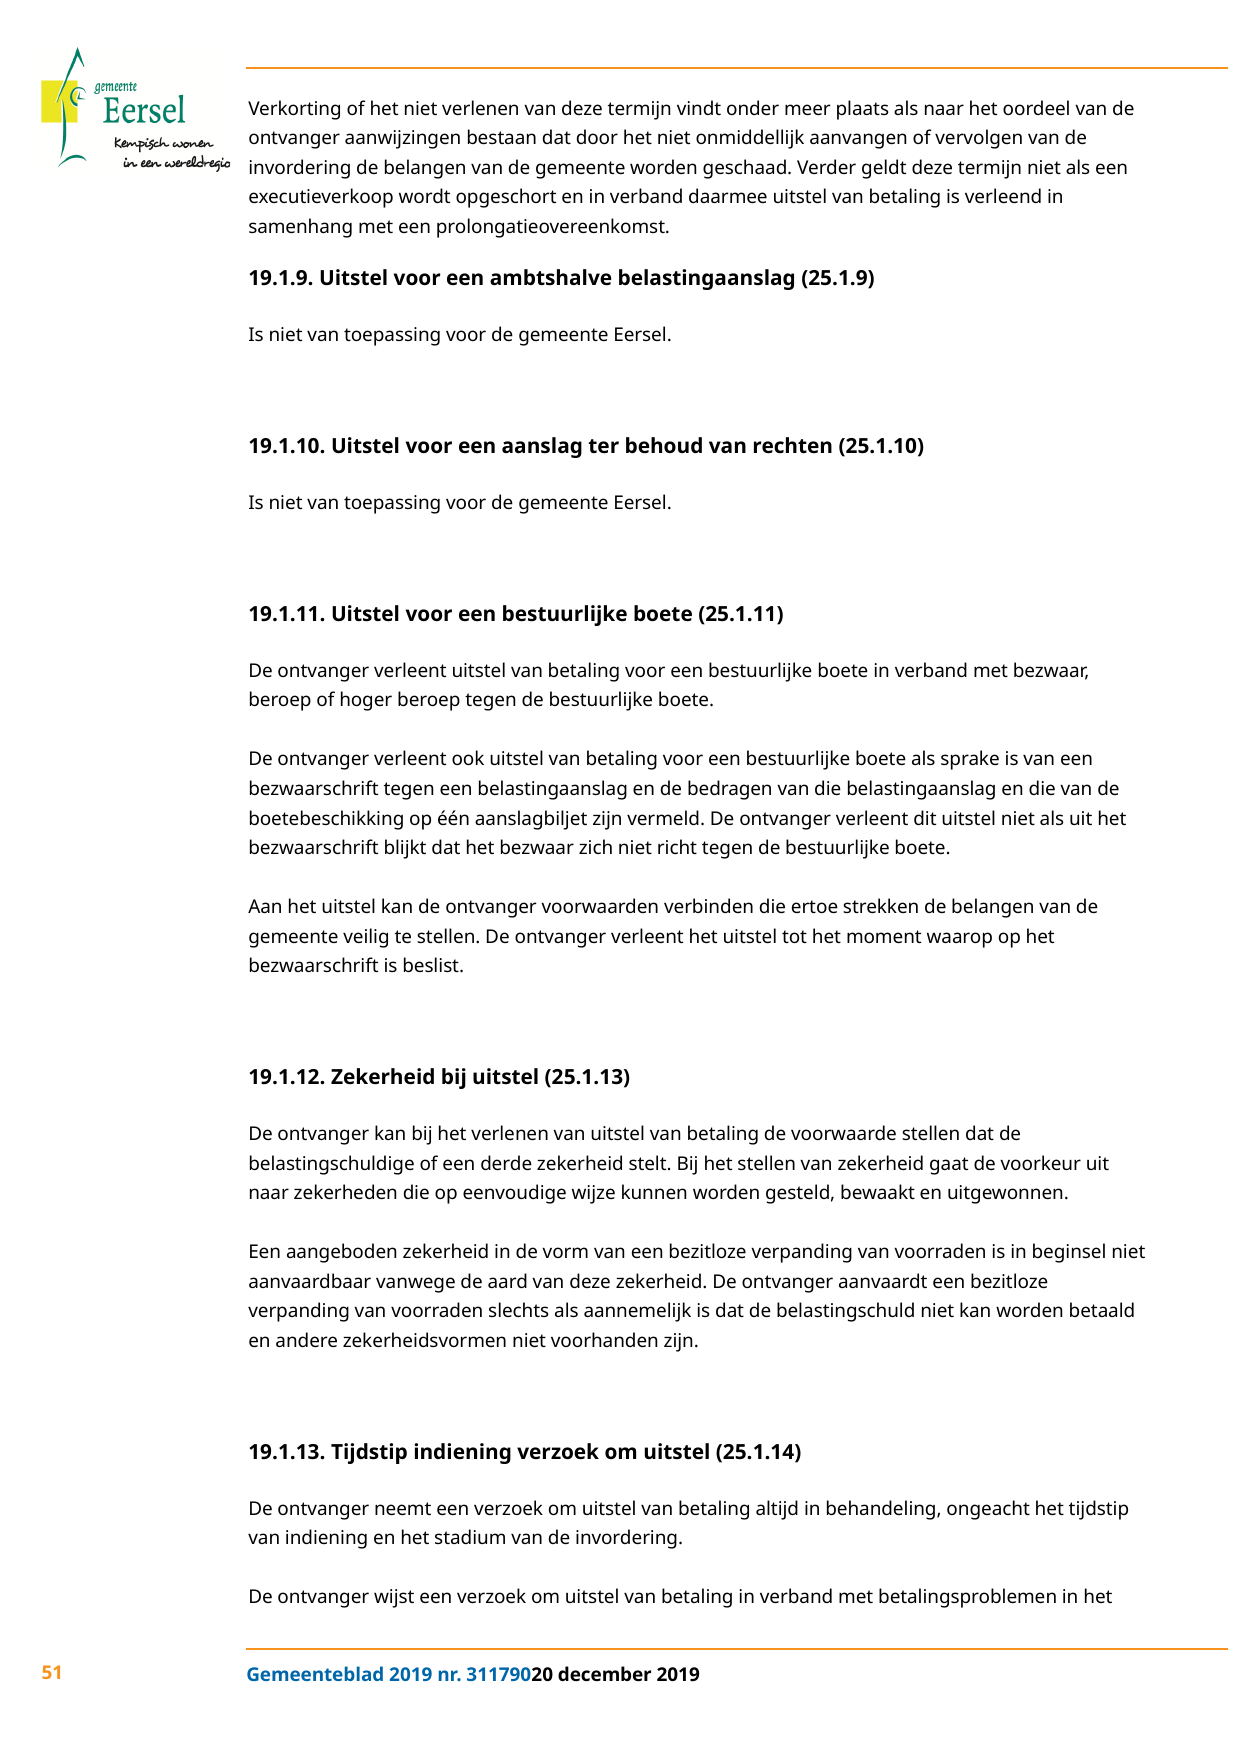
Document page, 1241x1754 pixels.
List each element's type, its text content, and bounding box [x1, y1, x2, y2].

text Is niet van toepassing voor de gemeente Eersel. [248, 322, 1152, 347]
text Is niet van toepassing voor de gemeente Eersel. [248, 489, 1152, 515]
text De ontvanger verleent ook uitstel van betaling voor een bestuurlijke boete als sprake is van een bezwaarschrift tegen een belastingaanslag en de bedragen van die belastingaanslag en die van de boetebeschikking op één aanslagbiljet zijn vermeld. De ontvanger verleent dit uitstel niet als uit het bezwaarschrift blijkt dat het bezwaar zich niet richt tegen de bestuurlijke boete. [248, 746, 1152, 860]
text Aan het uitstel kan de ontvanger voorwaarden verbinden die ertoe strekken de belangen van de gemeente veilig te stellen. De ontvanger verleent het uitstel tot het moment waarop op het bezwaarschrift is beslist. [248, 893, 1152, 978]
text 19.1.13. Tijdstip indiening verzoek om uitstel (25.1.14) [248, 1437, 1152, 1465]
text De ontvanger verleent uitstel van betaling voor een bestuurlijke boete in verband met bezwaar, beroep of hoger beroep tegen de bestuurlijke boete. [248, 657, 1152, 712]
text De ontvanger wijst een verzoek om uitstel van betaling in verband met betalingsproblemen in het [248, 1584, 1152, 1609]
picture [41, 47, 231, 172]
text 19.1.12. Zekerheid bij uitstel (25.1.13) [248, 1062, 1152, 1091]
text Een aangeboden zekerheid in de vorm van een bezitloze verpanding van voorraden is in beginsel niet aanvaardbaar vanwege de aard van deze zekerheid. De ontvanger aanvaardt een bezitloze verpanding van voorraden slechts als aannemelijk is dat de belastingschuld niet kan worden betaald en andere zekerheidsvormen niet voorhanden zijn. [248, 1238, 1152, 1353]
text Verkorting of het niet verlenen van deze termijn vindt onder meer plaats als naar het oordeel van de ontvanger aanwijzingen bestaan dat door het niet onmiddellijk aanvangen of vervolgen van de invordering de belangen van de gemeente worden geschaad. Verder geldt deze termijn niet als een executieverkoop wordt opgeschort en in verband daarmee uitstel van betaling is verleend in samenhang met een prolongatieovereenkomst. [248, 95, 1152, 239]
text 19.1.11. Uitstel voor een bestuurlijke boete (25.1.11) [248, 599, 1152, 627]
text De ontvanger neemt een verzoek om uitstel van betaling altijd in behandeling, ongeacht het tijdstip van indiening en het stadium van de invordering. [248, 1495, 1152, 1550]
text 19.1.9. Uitstel voor een ambtshalve belastingaanslag (25.1.9) [248, 263, 1152, 292]
text 19.1.10. Uitstel voor een aanslag ter behoud van rechten (25.1.10) [248, 431, 1152, 459]
text De ontvanger kan bij het verlenen van uitstel van betaling de voorwaarde stellen dat de belastingschuldige of een derde zekerheid stelt. Bij het stellen van zekerheid gaat de voorkeur uit naar zekerheden die op eenvoudige wijze kunnen worden gesteld, bewaakt en uitgewonnen. [248, 1120, 1152, 1205]
